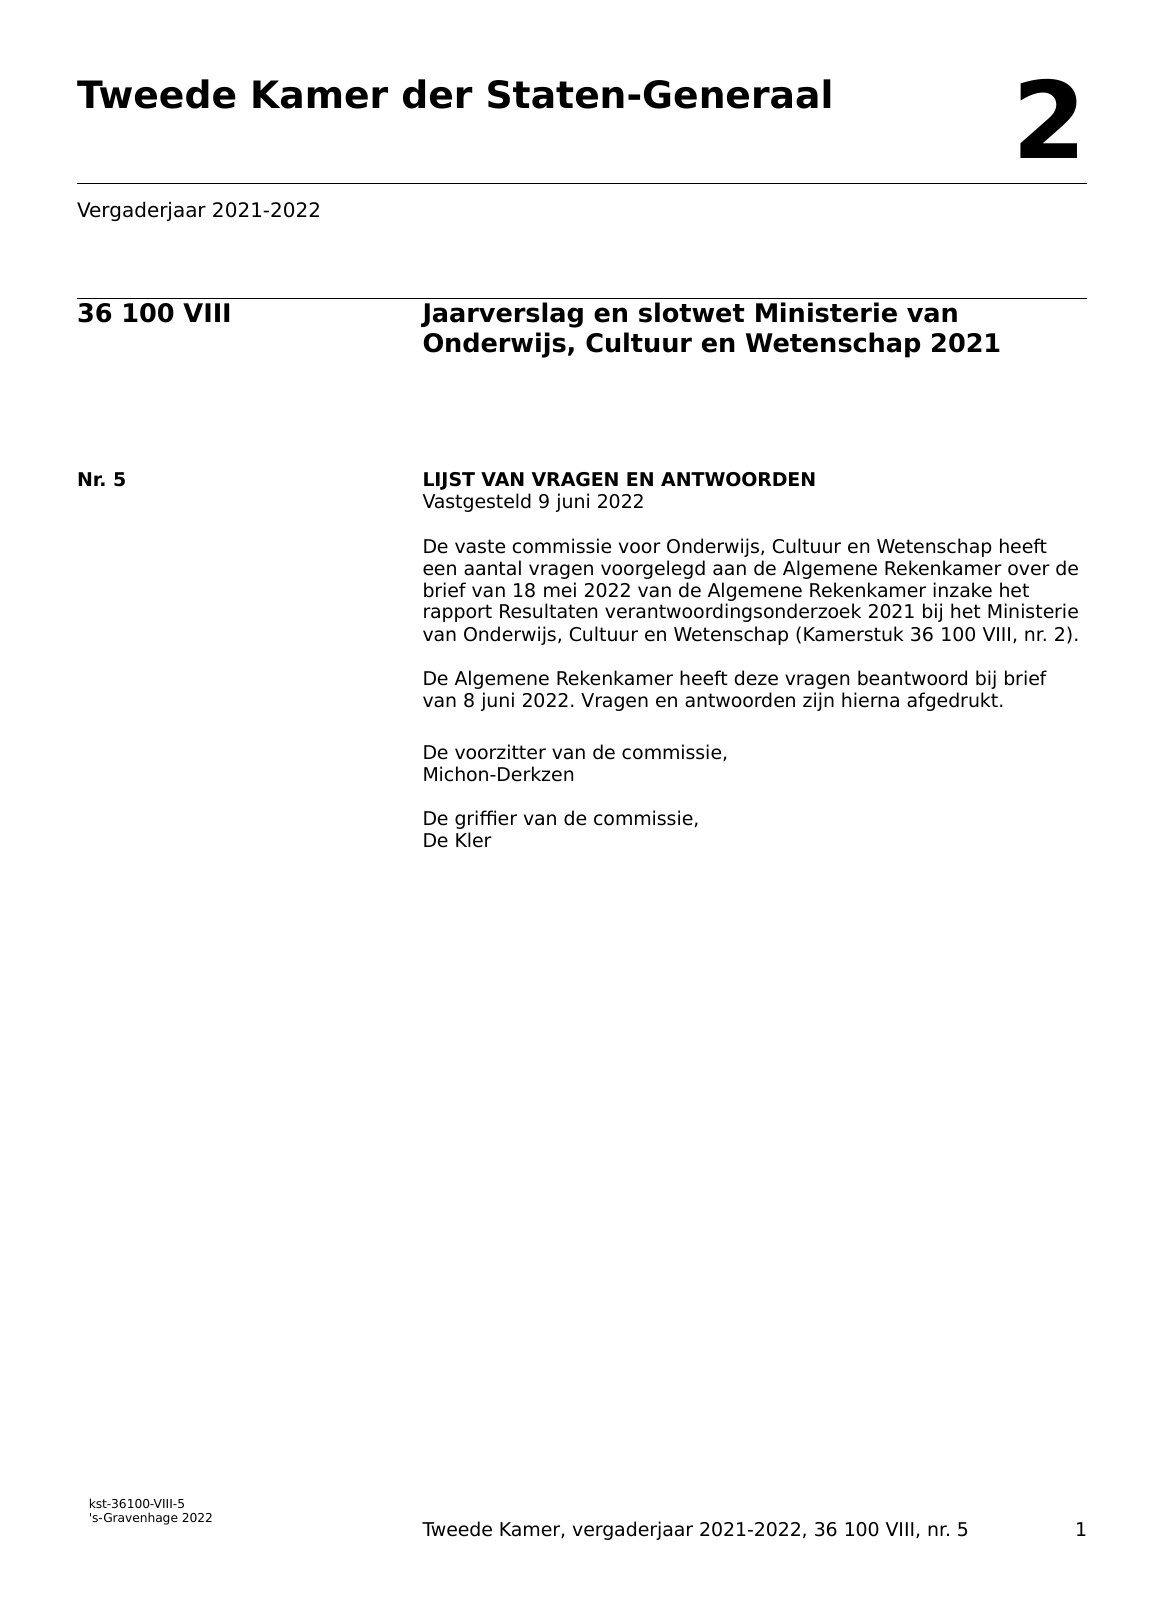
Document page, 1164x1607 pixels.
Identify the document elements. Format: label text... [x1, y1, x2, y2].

table_cell Vergaderjaar 2021-2022 [77, 184, 1087, 298]
text De vaste commissie voor Onderwijs, Cultuur en Wetenschap heeft een aantal vragen voorgelegd aan de Algemene Rekenkamer over de brief van 18 mei 2022 van de Algemene Rekenkamer inzake het rapport Resultaten verantwoordingsonderzoek 2021 bij het Ministerie van Onderwijs, Cultuur en Wetenschap (Kamerstuk 36 100 VIII, nr. 2). [422, 536, 1087, 645]
text kst-36100-VIII-5 [88, 1497, 323, 1511]
text De griffier van de commissie, De Kler [422, 808, 1087, 852]
text Vastgesteld 9 juni 2022 [422, 491, 1087, 513]
text De voorzitter van de commissie, Michon-Derkzen [422, 742, 1087, 786]
table_header Tweede Kamer der Staten-Generaal [77, 59, 886, 183]
text 's-Gravenhage 2022 [88, 1511, 323, 1525]
subtitle Nr. 5 LIJST VAN VRAGEN EN ANTWOORDEN [77, 469, 1087, 491]
table_header 2 [886, 59, 1087, 183]
text De Algemene Rekenkamer heeft deze vragen beantwoord bij brief van 8 juni 2022. Vragen en antwoorden zijn hierna afgedrukt. [422, 668, 1087, 712]
subtitle 36 100 VIII Jaarverslag en slotwet Ministerie van Onderwijs, Cultuur en Wetenschap 2021 [77, 299, 1087, 358]
